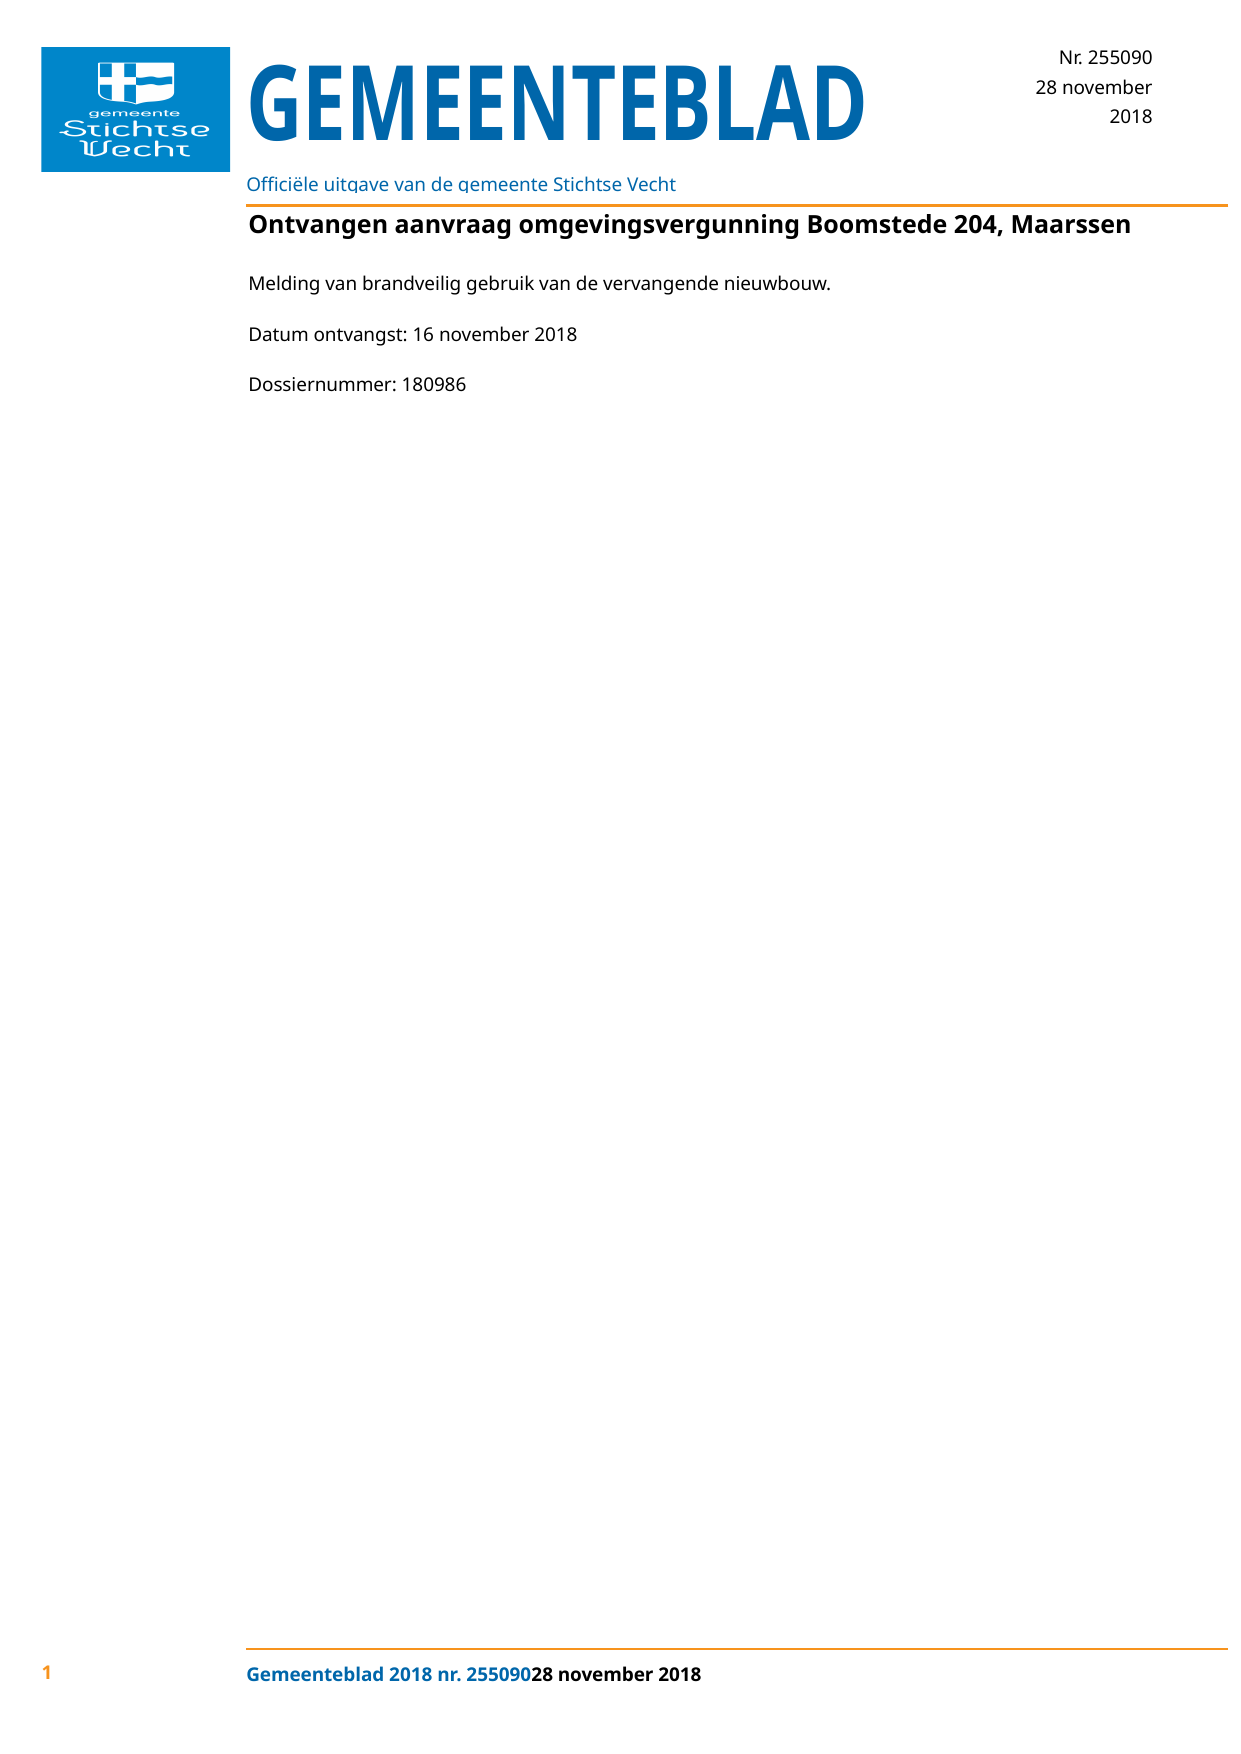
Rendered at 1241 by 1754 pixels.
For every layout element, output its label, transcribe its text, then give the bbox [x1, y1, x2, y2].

picture [137, 63, 174, 103]
text Dossiernummer: 180986 [248, 371, 1152, 397]
text Ontvangen aanvraag omgevingsvergunning Boomstede 204, Maarssen [248, 207, 1152, 241]
text Melding van brandveilig gebruik van de vervangende nieuwbouw. [248, 270, 1152, 296]
picture [99, 63, 135, 101]
text Datum ontvangst: 16 november 2018 [248, 321, 1152, 346]
